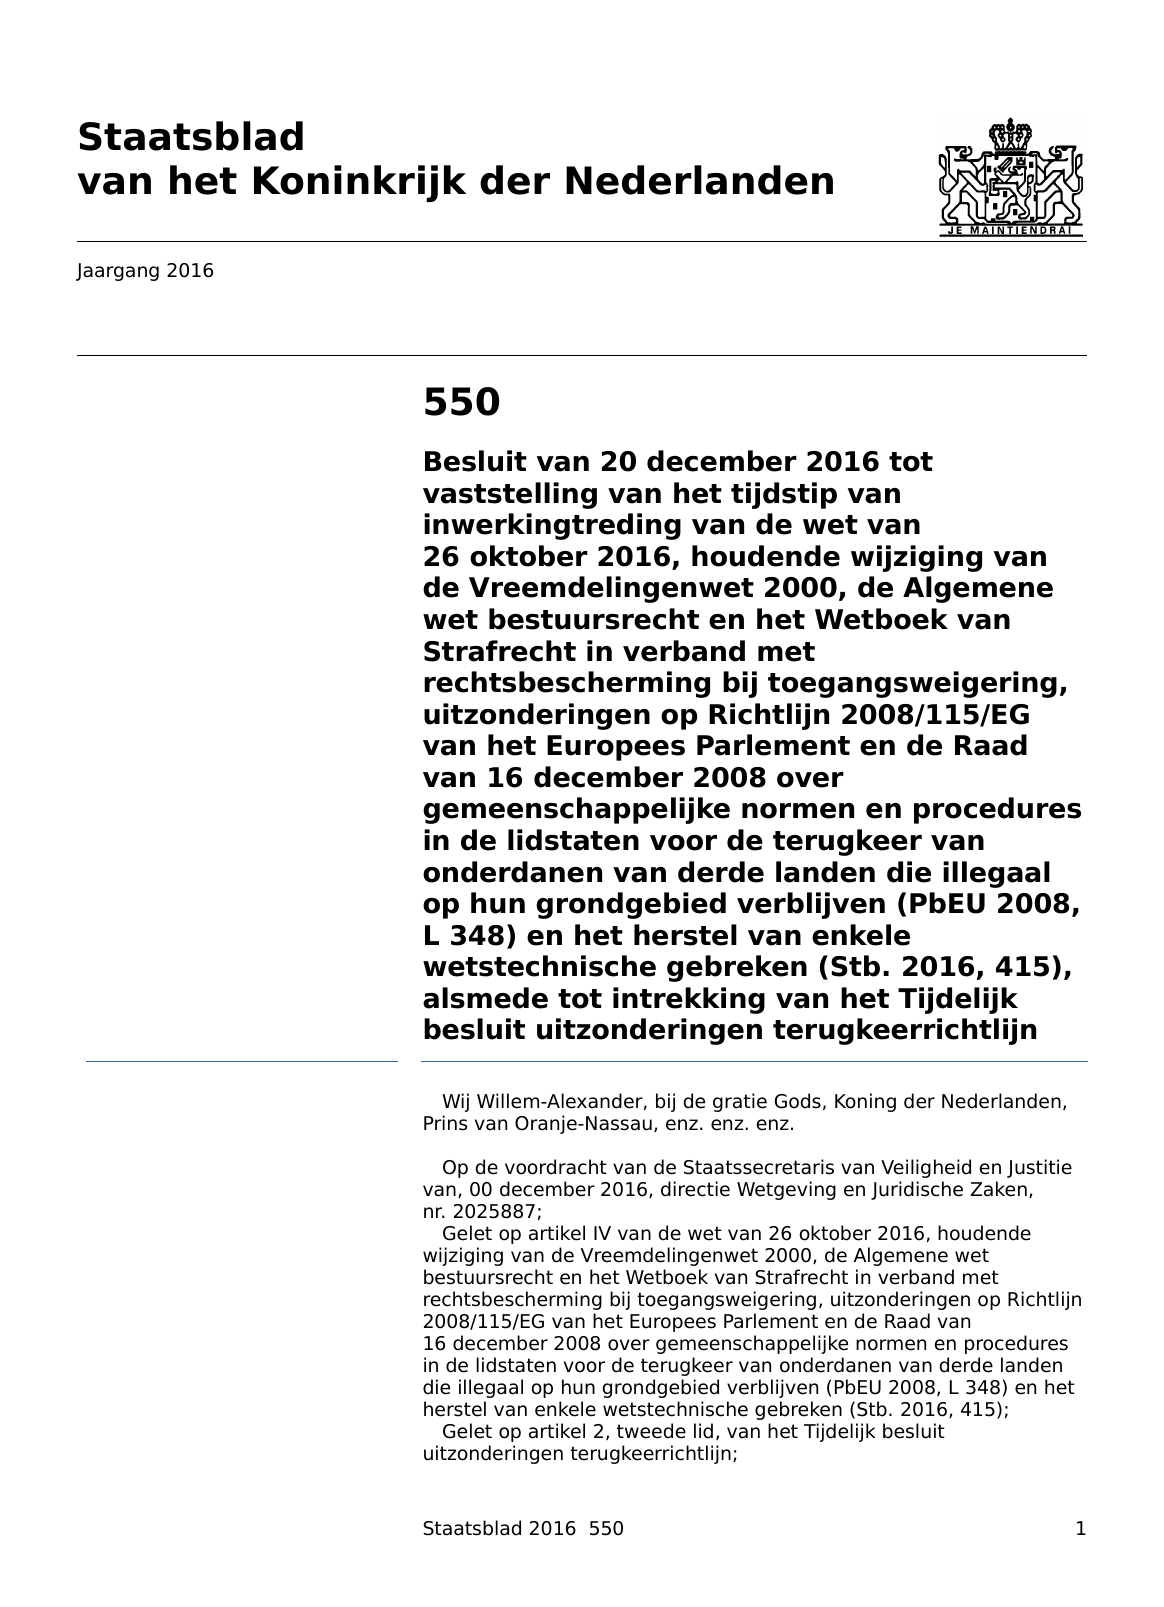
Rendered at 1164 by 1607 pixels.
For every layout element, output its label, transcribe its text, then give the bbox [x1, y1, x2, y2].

table_header [886, 100, 1087, 241]
text Gelet op artikel IV van de wet van 26 oktober 2016, houdende wijziging van de Vreemdelingenwet 2000, de Algemene wet bestuursrecht en het Wetboek van Strafrecht in verband met rechtsbescherming bij toegangsweigering, uitzonderingen op Richtlijn 2008/115/EG van het Europees Parlement en de Raad van 16 december 2008 over gemeenschappelijke normen en procedures in de lidstaten voor de terugkeer van onderdanen van derde landen die illegaal op hun grondgebied verblijven (PbEU 2008, L 348) en het herstel van enkele wetstechnische gebreken (Stb. 2016, 415); [422, 1223, 1087, 1421]
text Besluit van 20 december 2016 tot vaststelling van het tijdstip van inwerkingtreding van de wet van 26 oktober 2016, houdende wijziging van de Vreemdelingenwet 2000, de Algemene wet bestuursrecht en het Wetboek van Strafrecht in verband met rechtsbescherming bij toegangsweigering, uitzonderingen op Richtlijn 2008/115/EG van het Europees Parlement en de Raad van 16 december 2008 over gemeenschappelijke normen en procedures in de lidstaten voor de terugkeer van onderdanen van derde landen die illegaal op hun grondgebied verblijven (PbEU 2008, L 348) en het herstel van enkele wetstechnische gebreken (Stb. 2016, 415), alsmede tot intrekking van het Tijdelijk besluit uitzonderingen terugkeerrichtlijn [422, 447, 1087, 1046]
table_cell Jaargang 2016 [77, 242, 1087, 355]
subtitle 550 [422, 381, 1087, 424]
text Gelet op artikel 2, tweede lid, van het Tijdelijk besluit uitzonderingen terugkeerrichtlijn; [422, 1421, 1087, 1464]
text Op de voordracht van de Staatssecretaris van Veiligheid en Justitie van, 00 december 2016, directie Wetgeving en Juridische Zaken, nr. 2025887; [422, 1157, 1087, 1223]
table_header Staatsblad van het Koninkrijk der Nederlanden [77, 100, 886, 241]
text Wij Willem-Alexander, bij de gratie Gods, Koning der Nederlanden, Prins van Oranje-Nassau, enz. enz. enz. [422, 1091, 1087, 1134]
picture [936, 115, 1087, 240]
